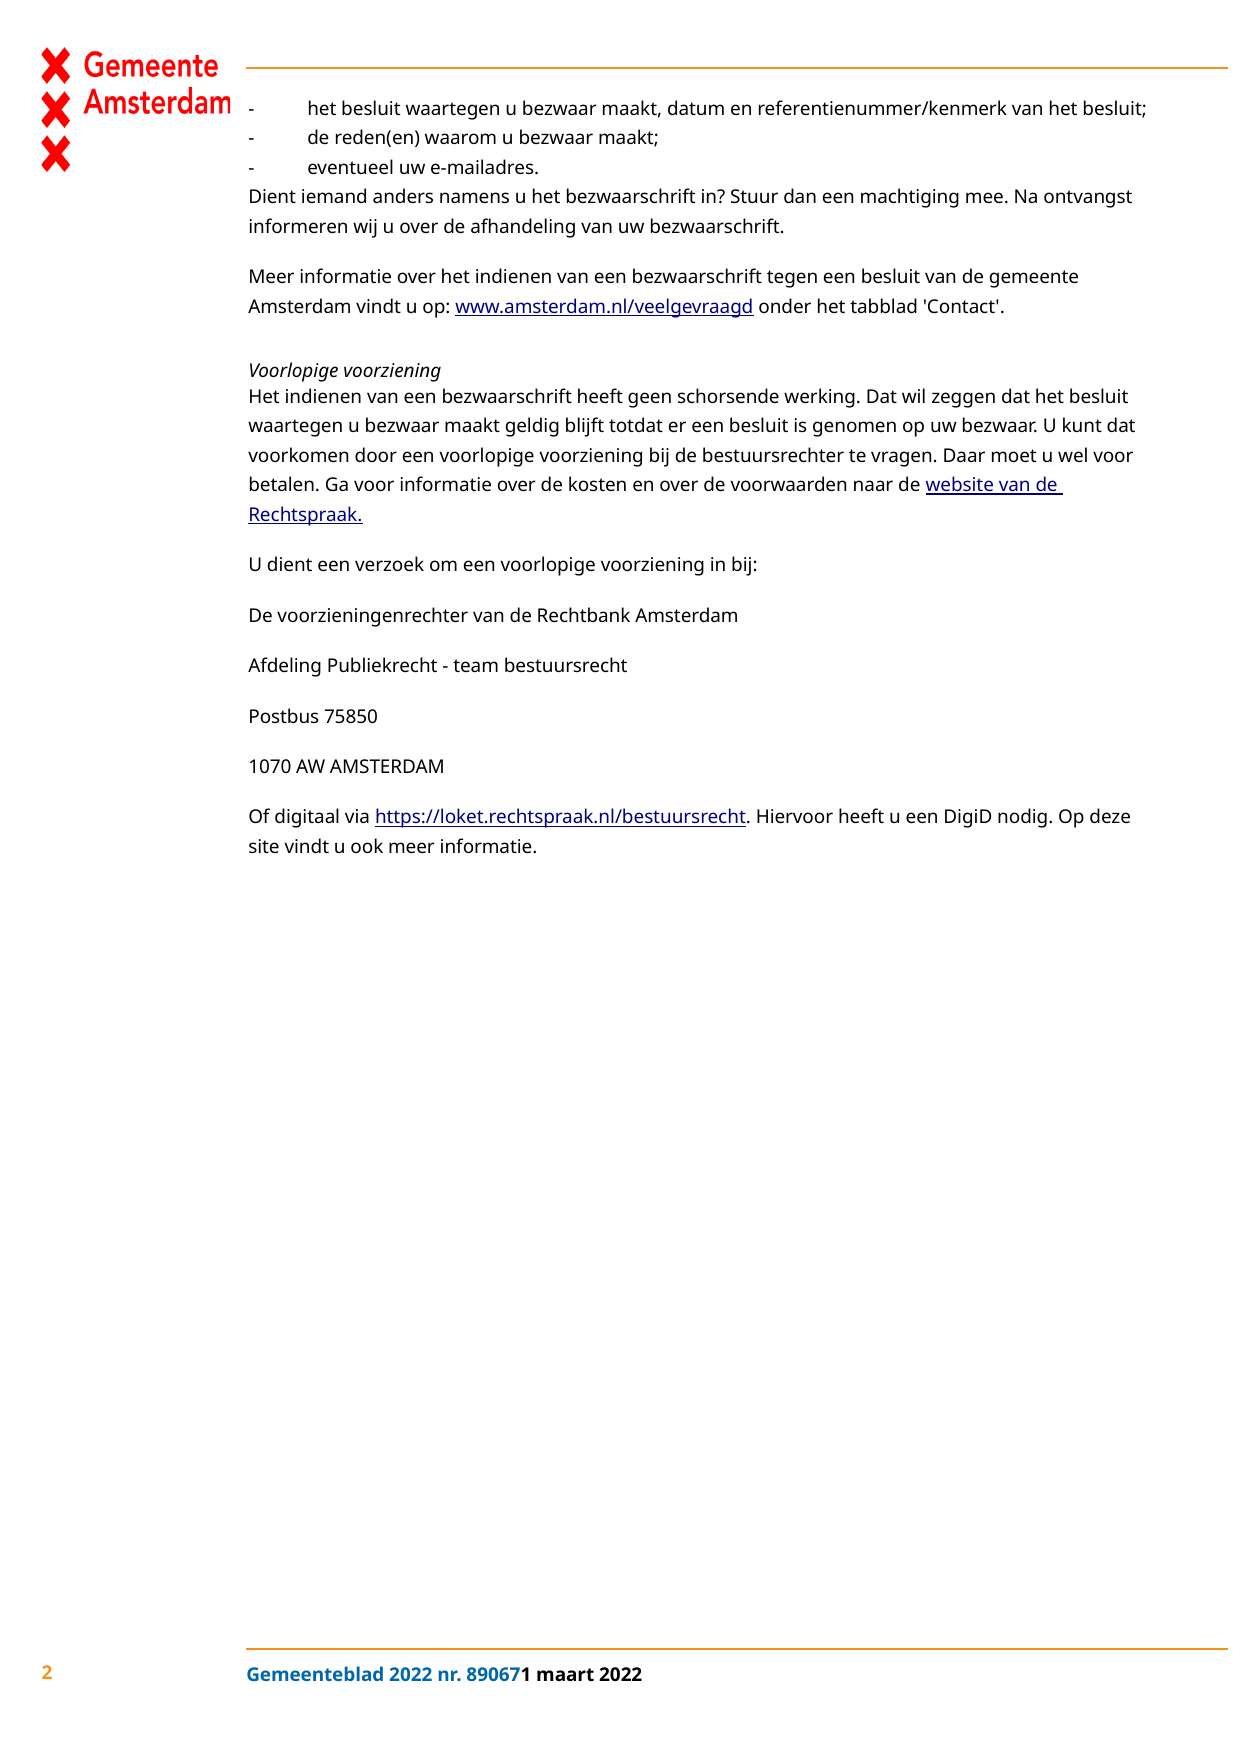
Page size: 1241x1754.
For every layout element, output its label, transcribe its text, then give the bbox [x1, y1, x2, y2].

list de reden(en) waarom u bezwaar maakt; [248, 124, 1152, 150]
text Het indienen van een bezwaarschrift heeft geen schorsende werking. Dat wil zeggen dat het besluit waartegen u bezwaar maakt geldig blijft totdat er een besluit is genomen op uw bezwaar. U kunt dat voorkomen door een voorlopige voorziening bij de bestuursrechter te vragen. Daar moet u wel voor betalen. Ga voor informatie over de kosten en over de voorwaarden naar de website van de Rechtspraak. [248, 383, 1152, 527]
list eventueel uw e-mailadres. [248, 154, 1152, 180]
text Voorlopige voorziening [248, 357, 1152, 383]
text Meer informatie over het indienen van een bezwaarschrift tegen een besluit van de gemeente Amsterdam vindt u op: www.amsterdam.nl/veelgevraagd onder het tabblad 'Contact'. [248, 263, 1152, 319]
text Postbus 75850 [248, 703, 1152, 728]
text 1070 AW AMSTERDAM [248, 753, 1152, 779]
list het besluit waartegen u bezwaar maakt, datum en referentienummer/kenmerk van het besluit; [248, 95, 1152, 121]
text U dient een verzoek om een voorlopige voorziening in bij: [248, 552, 1152, 577]
text Of digitaal via https://loket.rechtspraak.nl/bestuursrecht. Hiervoor heeft u een DigiD nodig. Op deze site vindt u ook meer informatie. [248, 804, 1152, 859]
text Dient iemand anders namens u het bezwaarschrift in? Stuur dan een machtiging mee. Na ontvangst informeren wij u over de afhandeling van uw bezwaarschrift. [248, 183, 1152, 239]
text Afdeling Publiekrecht - team bestuursrecht [248, 652, 1152, 678]
picture [41, 47, 231, 172]
text De voorzieningenrechter van de Rechtbank Amsterdam [248, 602, 1152, 628]
